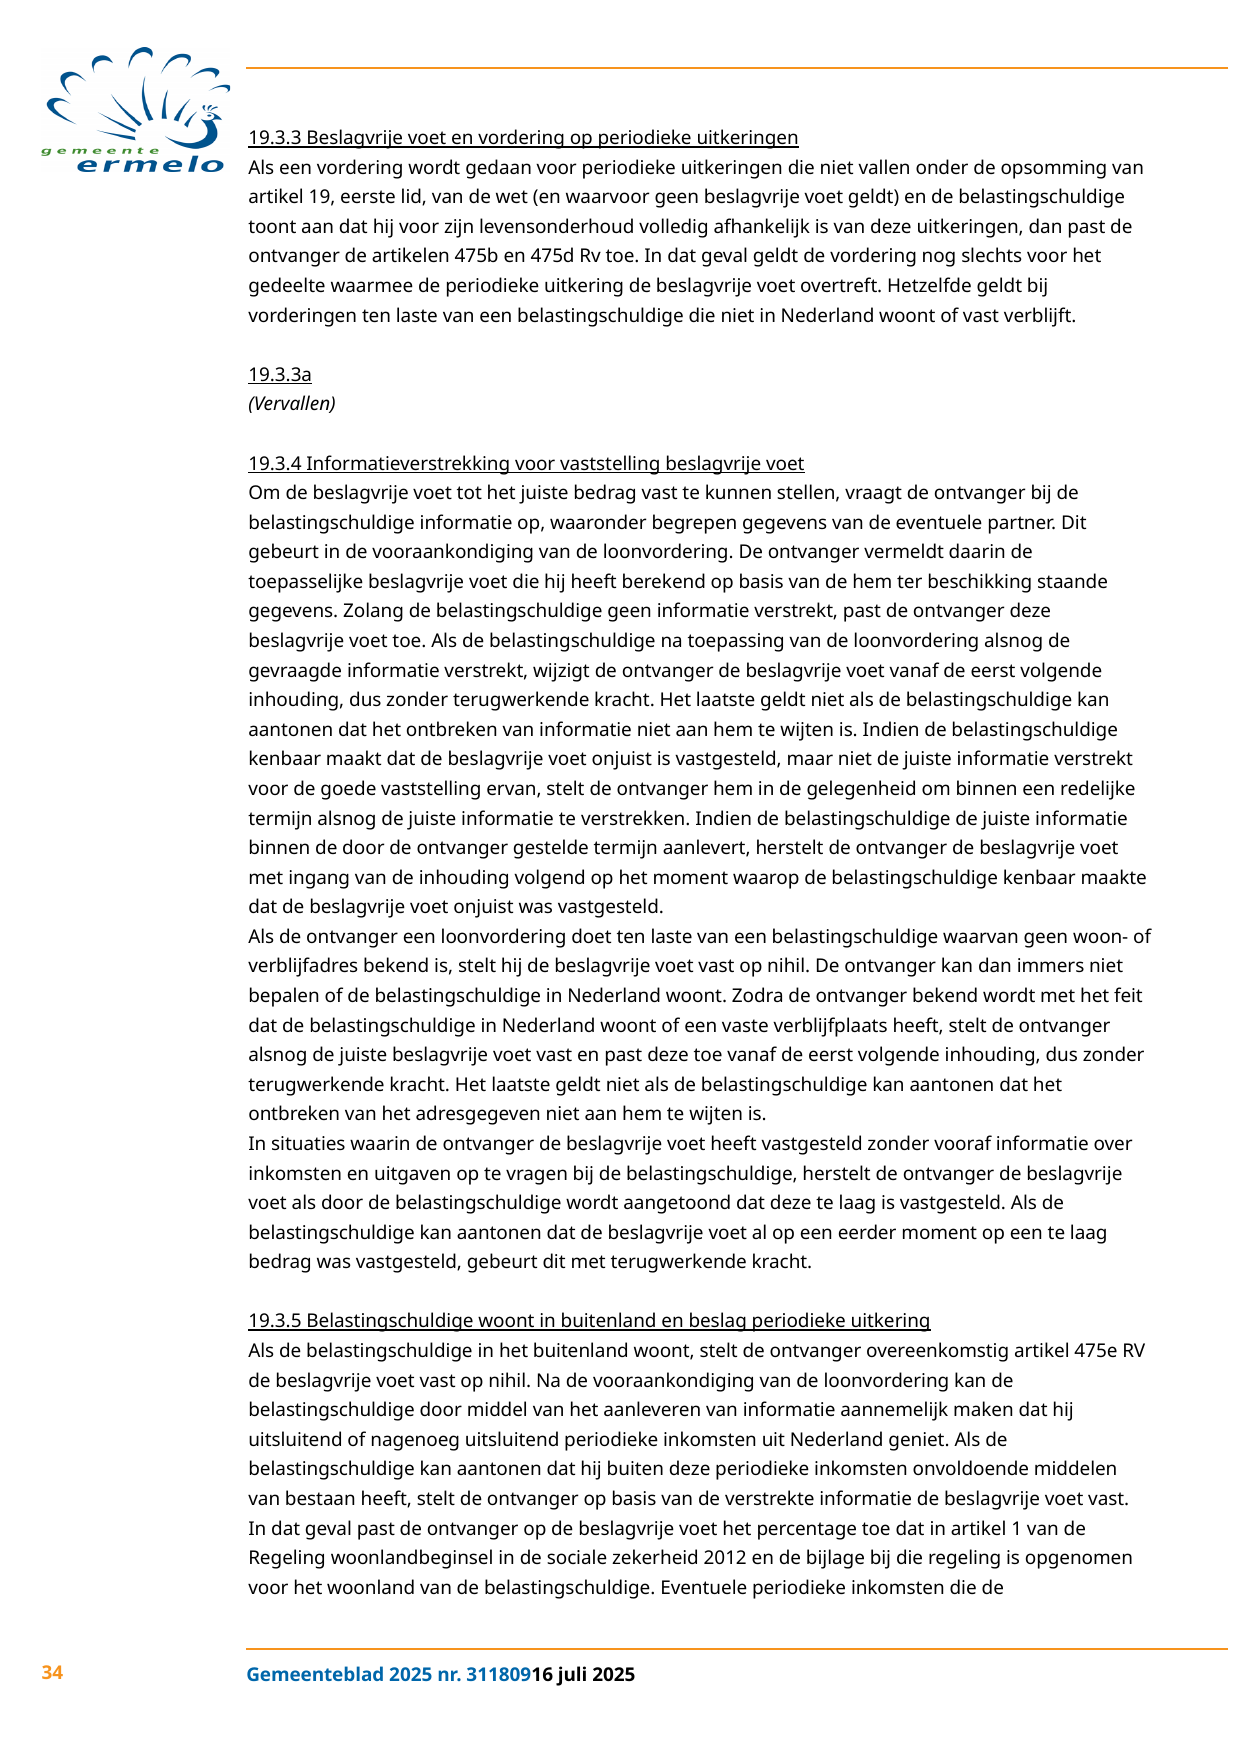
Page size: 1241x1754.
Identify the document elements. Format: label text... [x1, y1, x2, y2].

text Als de belastingschuldige in het buitenland woont, stelt de ontvanger overeenkomstig artikel 475e RV de beslagvrije voet vast op nihil. Na de vooraankondiging van de loonvordering kan de belastingschuldige door middel van het aanleveren van informatie aannemelijk maken dat hij uitsluitend of nagenoeg uitsluitend periodieke inkomsten uit Nederland geniet. Als de belastingschuldige kan aantonen dat hij buiten deze periodieke inkomsten onvoldoende middelen van bestaan heeft, stelt de ontvanger op basis van de verstrekte informatie de beslagvrije voet vast. In dat geval past de ontvanger op de beslagvrije voet het percentage toe dat in artikel 1 van de Regeling woonlandbeginsel in de sociale zekerheid 2012 en de bijlage bij die regeling is opgenomen voor het woonland van de belastingschuldige. Eventuele periodieke inkomsten die de [248, 1337, 1152, 1600]
text Om de beslagvrije voet tot het juiste bedrag vast te kunnen stellen, vraagt de ontvanger bij de belastingschuldige informatie op, waaronder begrepen gegevens van de eventuele partner. Dit gebeurt in de vooraankondiging van de loonvordering. De ontvanger vermeldt daarin de toepasselijke beslagvrije voet die hij heeft berekend op basis van de hem ter beschikking staande gegevens. Zolang de belastingschuldige geen informatie verstrekt, past de ontvanger deze beslagvrije voet toe. Als de belastingschuldige na toepassing van de loonvordering alsnog de gevraagde informatie verstrekt, wijzigt de ontvanger de beslagvrije voet vanaf de eerst volgende inhouding, dus zonder terugwerkende kracht. Het laatste geldt niet als de belastingschuldige kan aantonen dat het ontbreken van informatie niet aan hem te wijten is. Indien de belastingschuldige kenbaar maakt dat de beslagvrije voet onjuist is vastgesteld, maar niet de juiste informatie verstrekt voor de goede vaststelling ervan, stelt de ontvanger hem in de gelegenheid om binnen een redelijke termijn alsnog de juiste informatie te verstrekken. Indien de belastingschuldige de juiste informatie binnen de door de ontvanger gestelde termijn aanlevert, herstelt de ontvanger de beslagvrije voet met ingang van de inhouding volgend op het moment waarop de belastingschuldige kenbaar maakte dat de beslagvrije voet onjuist was vastgesteld. [248, 479, 1152, 919]
text Als een vordering wordt gedaan voor periodieke uitkeringen die niet vallen onder de opsomming van artikel 19, eerste lid, van de wet (en waarvoor geen beslagvrije voet geldt) en de belastingschuldige toont aan dat hij voor zijn levensonderhoud volledig afhankelijk is van deze uitkeringen, dan past de ontvanger de artikelen 475b en 475d Rv toe. In dat geval geldt de vordering nog slechts voor het gedeelte waarmee de periodieke uitkering de beslagvrije voet overtreft. Hetzelfde geldt bij vorderingen ten laste van een belastingschuldige die niet in Nederland woont of vast verblijft. [248, 154, 1152, 328]
text (Vervallen) [248, 391, 1152, 416]
text 19.3.3 Beslagvrije voet en vordering op periodieke uitkeringen [248, 124, 1152, 150]
text Als de ontvanger een loonvordering doet ten laste van een belastingschuldige waarvan geen woon- of verblijfadres bekend is, stelt hij de beslagvrije voet vast op nihil. De ontvanger kan dan immers niet bepalen of de belastingschuldige in Nederland woont. Zodra de ontvanger bekend wordt met het feit dat de belastingschuldige in Nederland woont of een vaste verblijfplaats heeft, stelt de ontvanger alsnog de juiste beslagvrije voet vast en past deze toe vanaf de eerst volgende inhouding, dus zonder terugwerkende kracht. Het laatste geldt niet als de belastingschuldige kan aantonen dat het ontbreken van het adresgegeven niet aan hem te wijten is. [248, 923, 1152, 1126]
text In situaties waarin de ontvanger de beslagvrije voet heeft vastgesteld zonder vooraf informatie over inkomsten en uitgaven op te vragen bij de belastingschuldige, herstelt de ontvanger de beslagvrije voet als door de belastingschuldige wordt aangetoond dat deze te laag is vastgesteld. Als de belastingschuldige kan aantonen dat de beslagvrije voet al op een eerder moment op een te laag bedrag was vastgesteld, gebeurt dit met terugwerkende kracht. [248, 1130, 1152, 1274]
text 19.3.4 Informatieverstrekking voor vaststelling beslagvrije voet [248, 450, 1152, 476]
text 19.3.3a [248, 361, 1152, 387]
text 19.3.5 Belastingschuldige woont in buitenland en beslag periodieke uitkering [248, 1308, 1152, 1333]
picture [41, 47, 231, 172]
